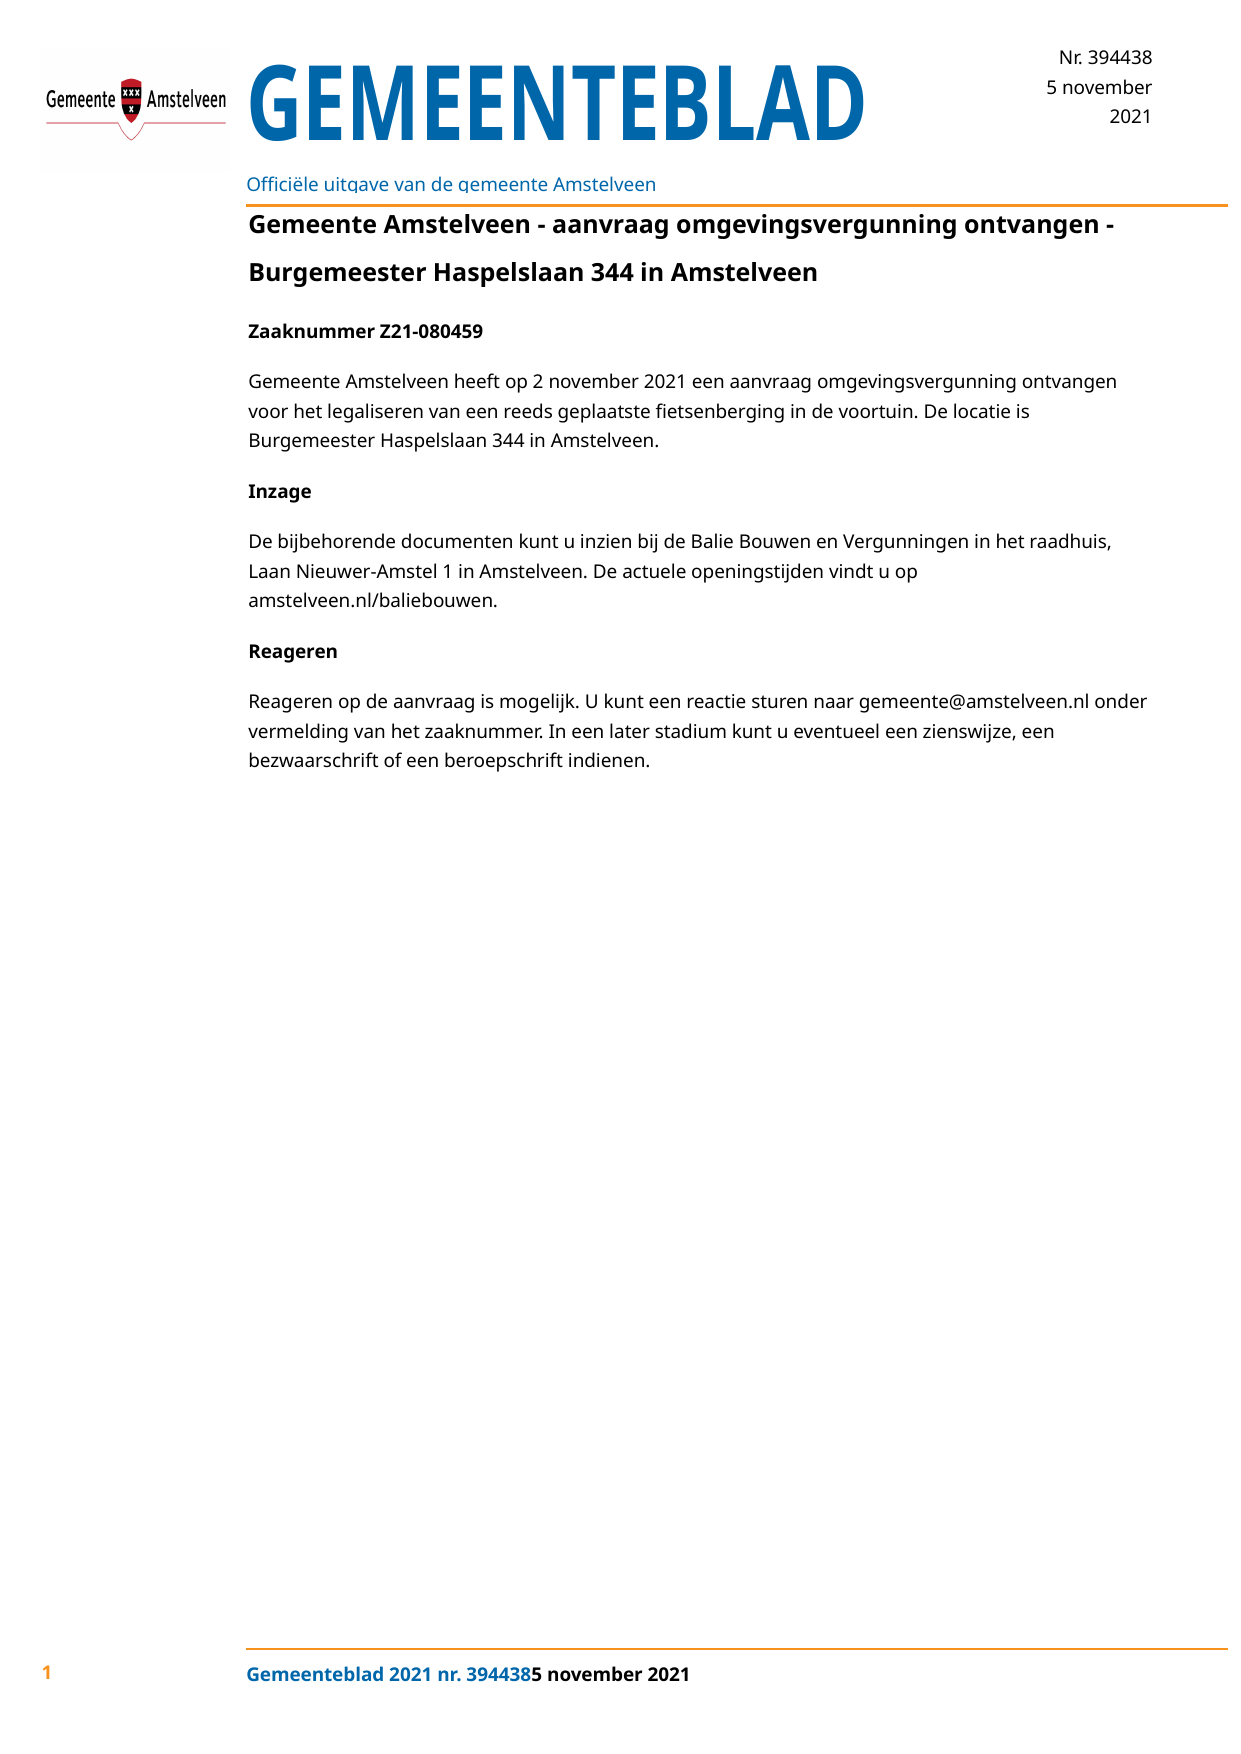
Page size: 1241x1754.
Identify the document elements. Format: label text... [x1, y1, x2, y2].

text Gemeente Amstelveen heeft op 2 november 2021 een aanvraag omgevingsvergunning ontvangen voor het legaliseren van een reeds geplaatste fietsenberging in de voortuin. De locatie is Burgemeester Haspelslaan 344 in Amstelveen. [248, 368, 1152, 453]
text Zaaknummer Z21-080459 [248, 318, 1152, 344]
text De bijbehorende documenten kunt u inzien bij de Balie Bouwen en Vergunningen in het raadhuis, Laan Nieuwer-Amstel 1 in Amstelveen. De actuele openingstijden vindt u op amstelveen.nl/baliebouwen. [248, 528, 1152, 613]
text Reageren op de aanvraag is mogelijk. U kunt een reactie sturen naar gemeente@amstelveen.nl onder vermelding van het zaaknummer. In een later stadium kunt u eventueel een zienswijze, een bezwaarschrift of een beroepschrift indienen. [248, 688, 1152, 773]
text Gemeente Amstelveen - aanvraag omgevingsvergunning ontvangen - Burgemeester Haspelslaan 344 in Amstelveen [248, 207, 1152, 288]
text Reageren [248, 638, 1152, 664]
text Inzage [248, 478, 1152, 504]
picture [41, 47, 231, 172]
